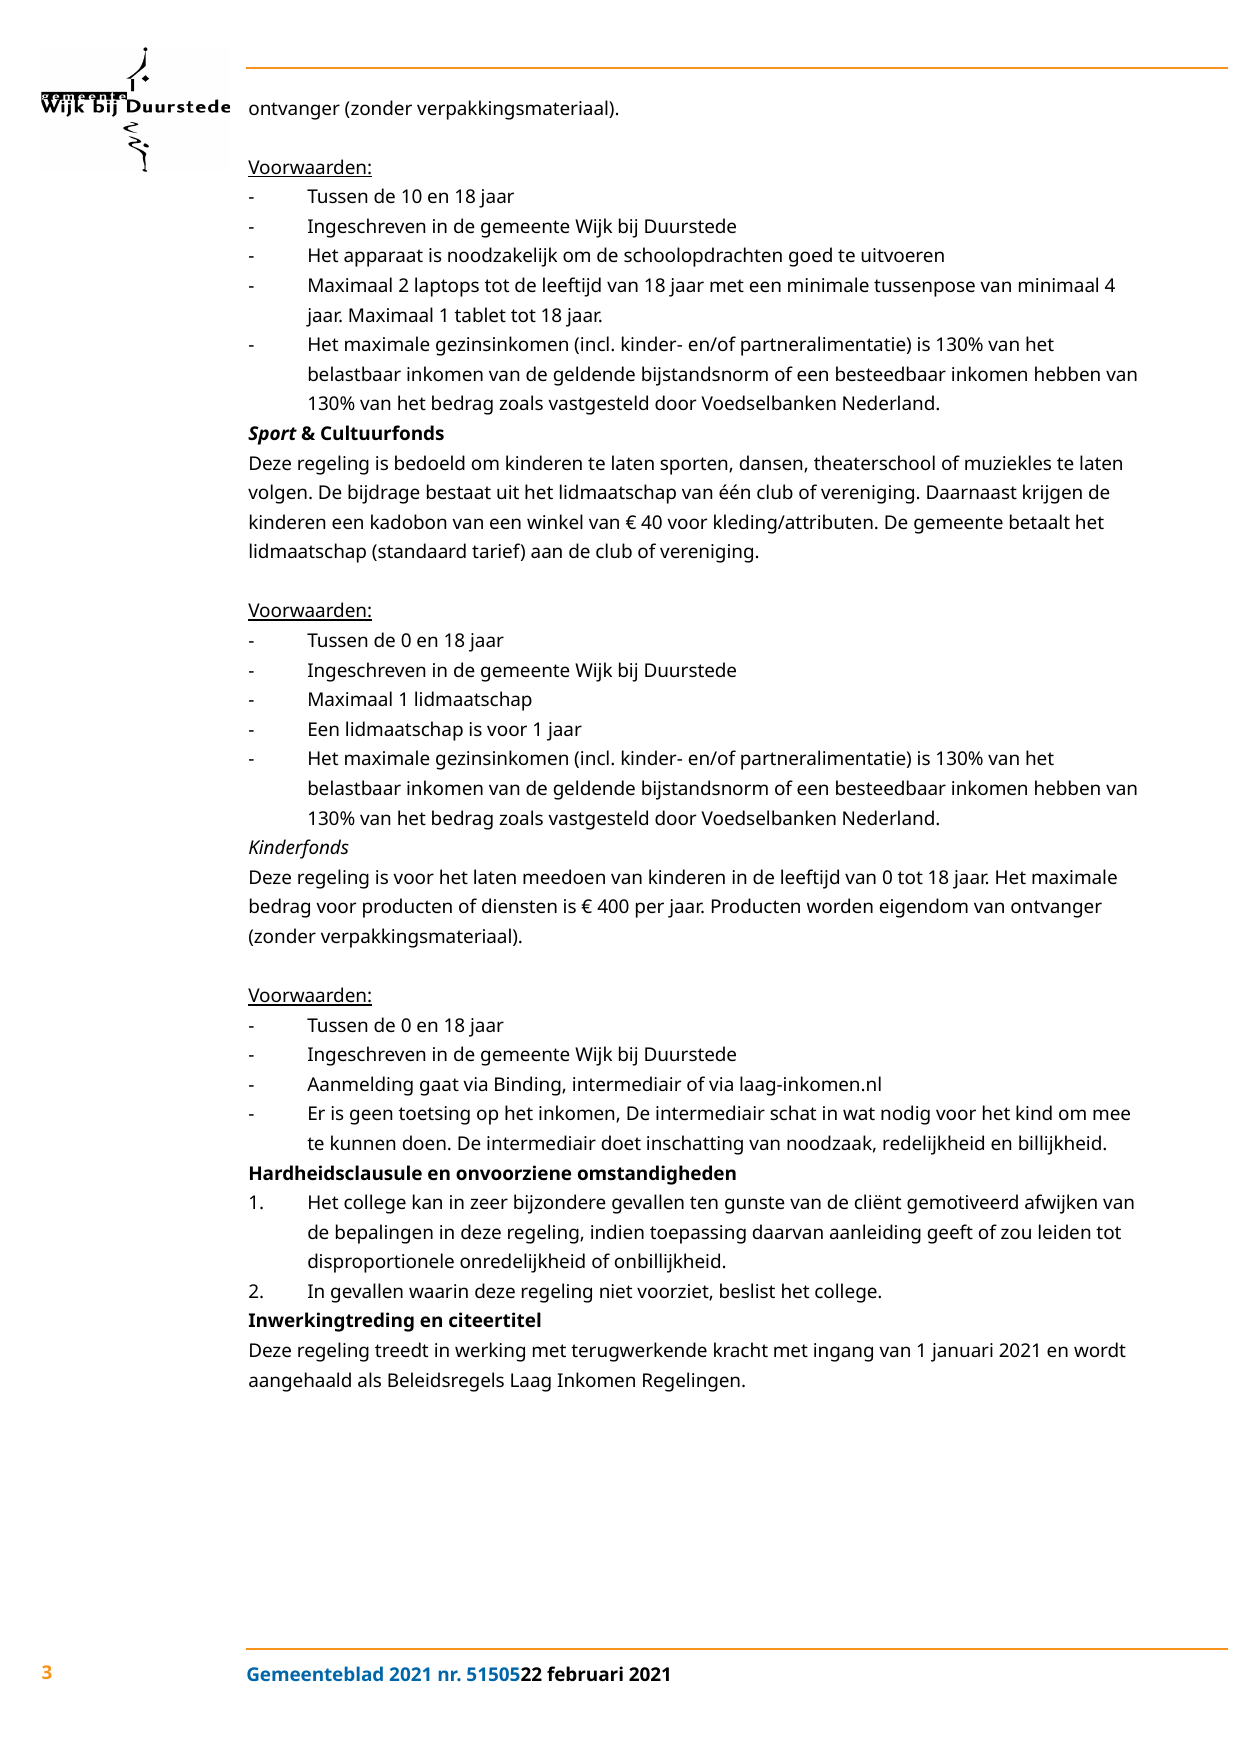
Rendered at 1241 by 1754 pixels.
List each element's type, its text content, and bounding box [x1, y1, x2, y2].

list Het college kan in zeer bijzondere gevallen ten gunste van de cliënt gemotiveerd afwijken van de bepalingen in deze regeling, indien toepassing daarvan aanleiding geeft of zou leiden tot disproportionele onredelijkheid of onbillijkheid. [248, 1189, 1152, 1274]
list Tussen de 10 en 18 jaar [248, 183, 1152, 209]
list Ingeschreven in de gemeente Wijk bij Duurstede [248, 657, 1152, 683]
list Het maximale gezinsinkomen (incl. kinder- en/of partneralimentatie) is 130% van het belastbaar inkomen van de geldende bijstandsnorm of een besteedbaar inkomen hebben van 130% van het bedrag zoals vastgesteld door Voedselbanken Nederland. [248, 331, 1152, 416]
picture [41, 47, 231, 172]
text Inwerkingtreding en citeertitel [248, 1308, 1152, 1333]
text Kinderfonds [248, 834, 1152, 860]
text Sport & Cultuurfonds [248, 420, 1152, 446]
text Deze regeling is bedoeld om kinderen te laten sporten, dansen, theaterschool of muziekles te laten volgen. De bijdrage bestaat uit het lidmaatschap van één club of vereniging. Daarnaast krijgen de kinderen een kadobon van een winkel van € 40 voor kleding/attributen. De gemeente betaalt het lidmaatschap (standaard tarief) aan de club of vereniging. [248, 450, 1152, 564]
list Een lidmaatschap is voor 1 jaar [248, 716, 1152, 742]
text Voorwaarden: [248, 598, 1152, 623]
list Ingeschreven in de gemeente Wijk bij Duurstede [248, 1041, 1152, 1067]
text ontvanger (zonder verpakkingsmateriaal). [248, 95, 1152, 121]
list Tussen de 0 en 18 jaar [248, 627, 1152, 653]
list Maximaal 2 laptops tot de leeftijd van 18 jaar met een minimale tussenpose van minimaal 4 jaar. Maximaal 1 tablet tot 18 jaar. [248, 272, 1152, 328]
list In gevallen waarin deze regeling niet voorziet, beslist het college. [248, 1278, 1152, 1304]
list Ingeschreven in de gemeente Wijk bij Duurstede [248, 213, 1152, 239]
list Maximaal 1 lidmaatschap [248, 686, 1152, 712]
text Deze regeling is voor het laten meedoen van kinderen in de leeftijd van 0 tot 18 jaar. Het maximale bedrag voor producten of diensten is € 400 per jaar. Producten worden eigendom van ontvanger (zonder verpakkingsmateriaal). [248, 864, 1152, 949]
list Aanmelding gaat via Binding, intermediair of via laag-inkomen.nl [248, 1071, 1152, 1097]
text Deze regeling treedt in werking met terugwerkende kracht met ingang van 1 januari 2021 en wordt aangehaald als Beleidsregels Laag Inkomen Regelingen. [248, 1337, 1152, 1393]
text Hardheidsclausule en onvoorziene omstandigheden [248, 1160, 1152, 1186]
text Voorwaarden: [248, 982, 1152, 1008]
list Het apparaat is noodzakelijk om de schoolopdrachten goed te uitvoeren [248, 243, 1152, 268]
text Voorwaarden: [248, 154, 1152, 180]
list Het maximale gezinsinkomen (incl. kinder- en/of partneralimentatie) is 130% van het belastbaar inkomen van de geldende bijstandsnorm of een besteedbaar inkomen hebben van 130% van het bedrag zoals vastgesteld door Voedselbanken Nederland. [248, 746, 1152, 831]
list Tussen de 0 en 18 jaar [248, 1012, 1152, 1038]
list Er is geen toetsing op het inkomen, De intermediair schat in wat nodig voor het kind om mee te kunnen doen. De intermediair doet inschatting van noodzaak, redelijkheid en billijkheid. [248, 1101, 1152, 1156]
